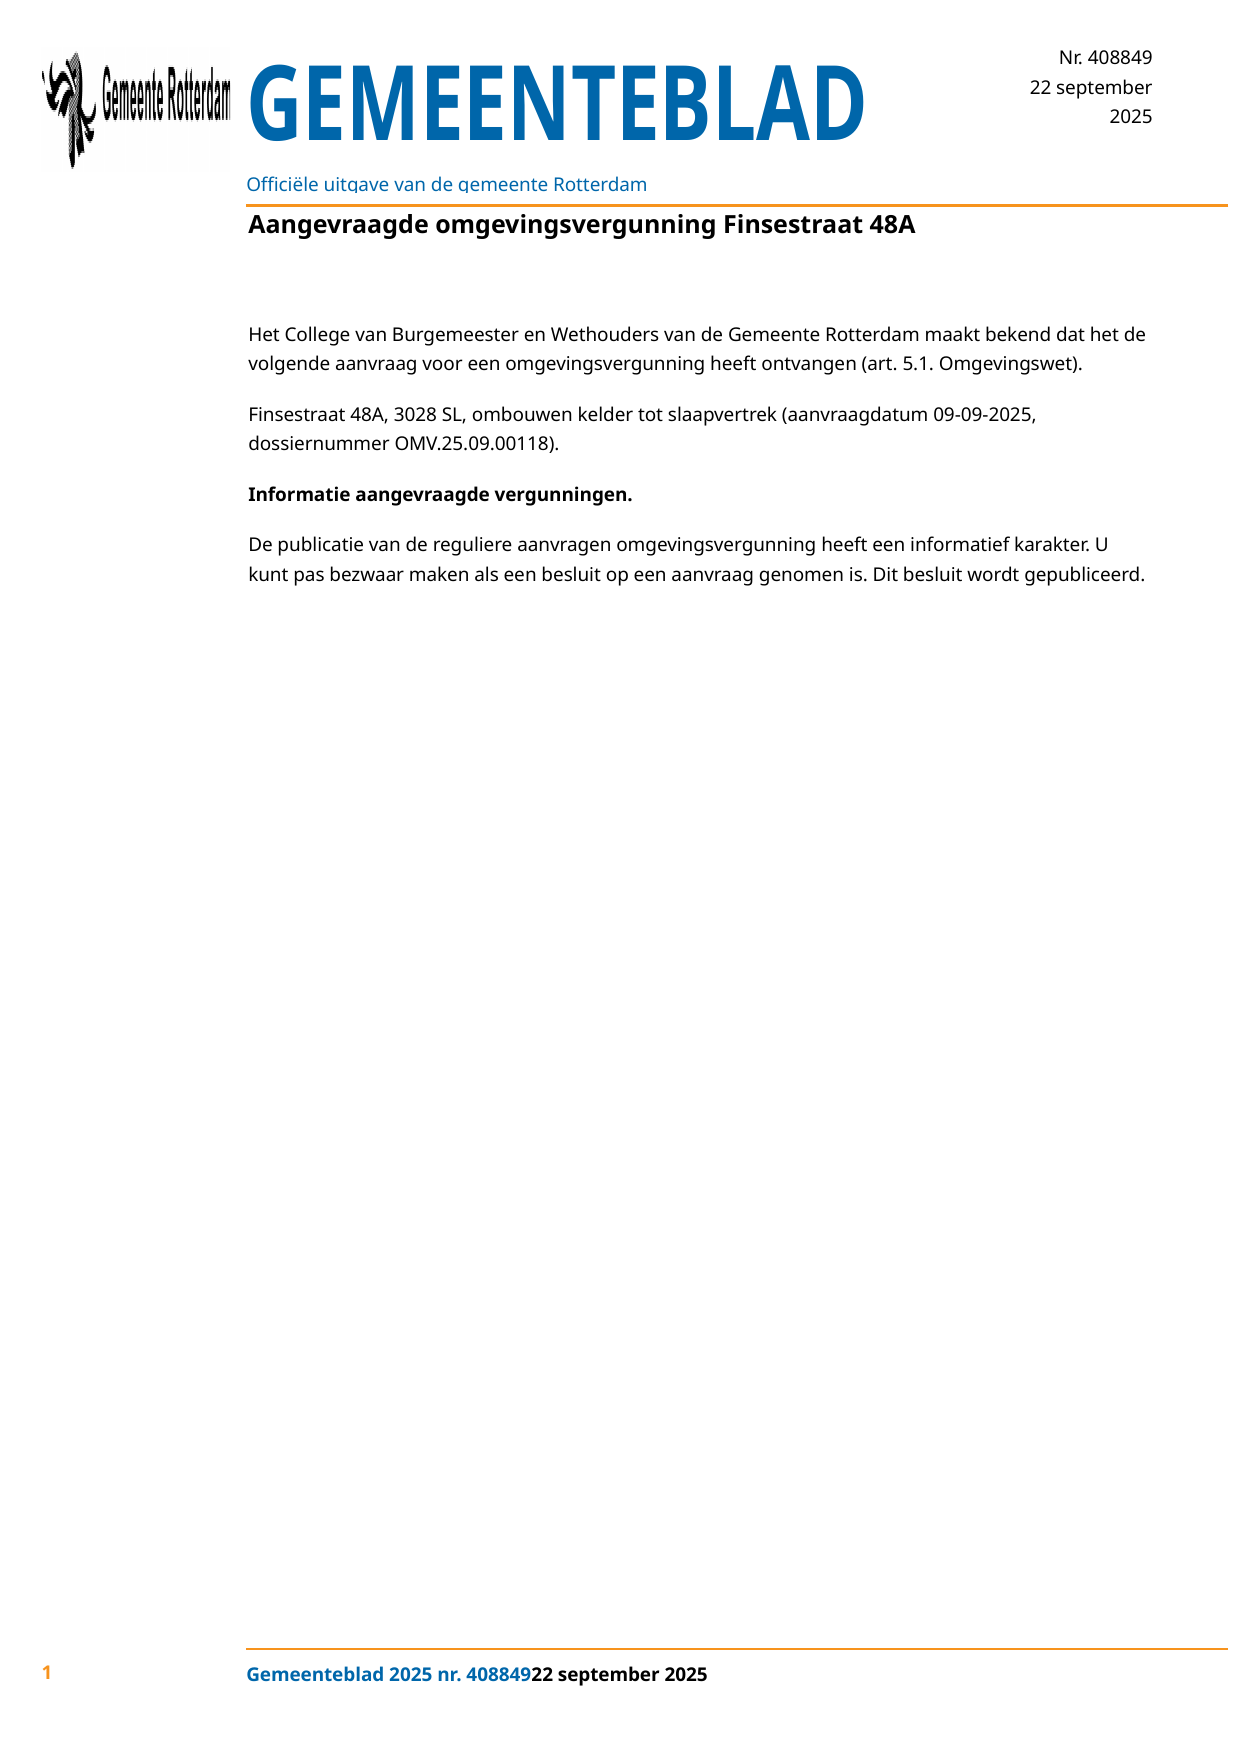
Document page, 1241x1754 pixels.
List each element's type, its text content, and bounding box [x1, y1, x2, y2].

text De publicatie van de reguliere aanvragen omgevingsvergunning heeft een informatief karakter. U kunt pas bezwaar maken als een besluit op een aanvraag genomen is. Dit besluit wordt gepubliceerd. [248, 531, 1152, 586]
picture [41, 47, 231, 172]
text Informatie aangevraagde vergunningen. [248, 481, 1152, 506]
text Het College van Burgemeester en Wethouders van de Gemeente Rotterdam maakt bekend dat het de volgende aanvraag voor een omgevingsvergunning heeft ontvangen (art. 5.1. Omgevingswet). [248, 321, 1152, 376]
text Aangevraagde omgevingsvergunning Finsestraat 48A [248, 207, 1152, 241]
text Finsestraat 48A, 3028 SL, ombouwen kelder tot slaapvertrek (aanvraagdatum 09-09-2025, dossiernummer OMV.25.09.00118). [248, 401, 1152, 456]
